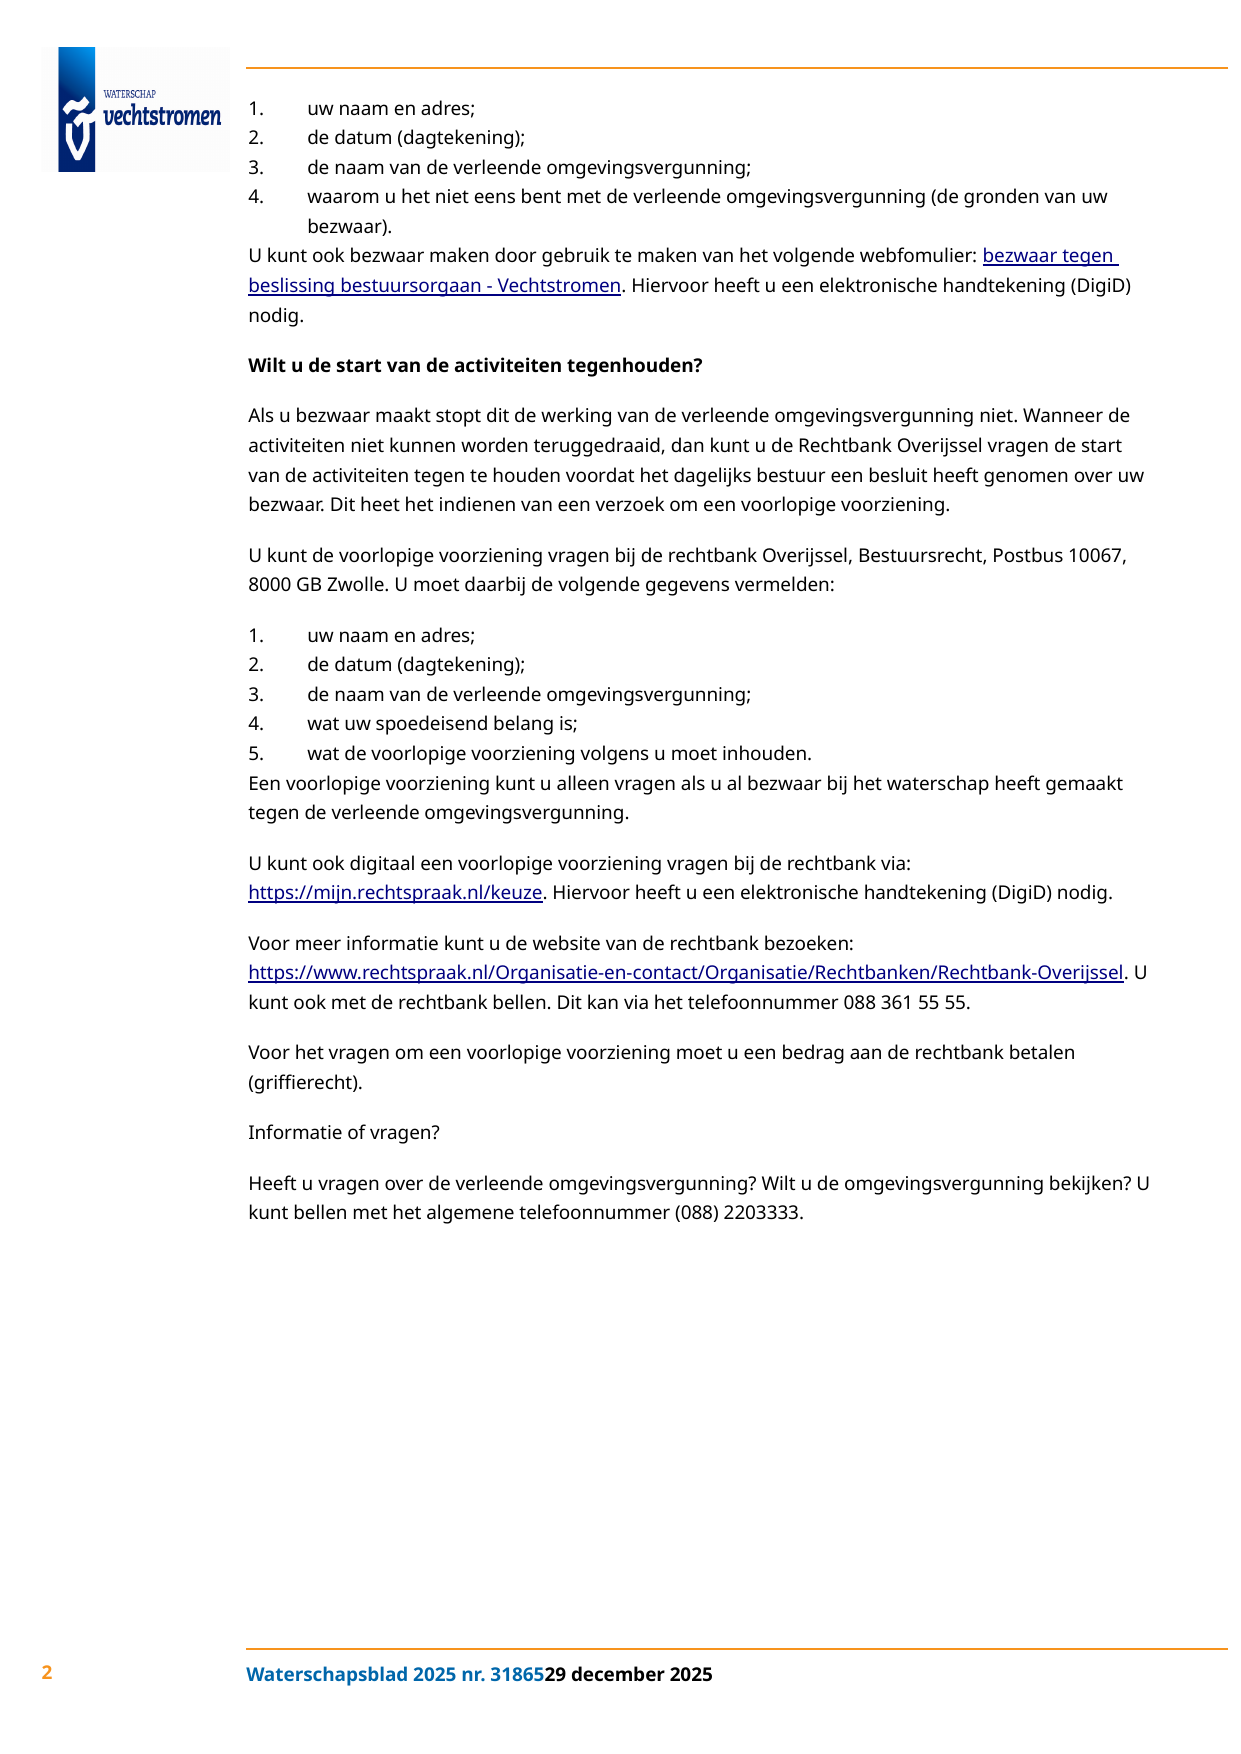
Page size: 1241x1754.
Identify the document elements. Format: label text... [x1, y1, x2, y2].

text Voor het vragen om een voorlopige voorziening moet u een bedrag aan de rechtbank betalen (griffierecht). [248, 1039, 1152, 1095]
list de datum (dagtekening); [248, 651, 1152, 677]
text Informatie of vragen? [248, 1119, 1152, 1145]
text Voor meer informatie kunt u de website van de rechtbank bezoeken: https://www.rechtspraak.nl/Organisatie-en-contact/Organisatie/Rechtbanken/Rechtbank-Overijssel. U kunt ook met de rechtbank bellen. Dit kan via het telefoonnummer 088 361 55 55. [248, 930, 1152, 1015]
list de datum (dagtekening); [248, 124, 1152, 150]
text Heeft u vragen over de verleende omgevingsvergunning? Wilt u de omgevingsvergunning bekijken? U kunt bellen met het algemene telefoonnummer (088) 2203333. [248, 1170, 1152, 1225]
list de naam van de verleende omgevingsvergunning; [248, 681, 1152, 707]
list waarom u het niet eens bent met de verleende omgevingsvergunning (de gronden van uw bezwaar). [248, 183, 1152, 239]
list uw naam en adres; [248, 95, 1152, 121]
text Als u bezwaar maakt stopt dit de werking van de verleende omgevingsvergunning niet. Wanneer de activiteiten niet kunnen worden teruggedraaid, dan kunt u de Rechtbank Overijssel vragen de start van de activiteiten tegen te houden voordat het dagelijks bestuur een besluit heeft genomen over uw bezwaar. Dit heet het indienen van een verzoek om een voorlopige voorziening. [248, 403, 1152, 517]
list de naam van de verleende omgevingsvergunning; [248, 154, 1152, 180]
text U kunt ook bezwaar maken door gebruik te maken van het volgende webfomulier: bezwaar tegen beslissing bestuursorgaan - Vechtstromen. Hiervoor heeft u een elektronische handtekening (DigiD) nodig. [248, 243, 1152, 328]
picture [41, 47, 231, 172]
text Een voorlopige voorziening kunt u alleen vragen als u al bezwaar bij het waterschap heeft gemaakt tegen de verleende omgevingsvergunning. [248, 770, 1152, 825]
list uw naam en adres; [248, 622, 1152, 648]
list wat de voorlopige voorziening volgens u moet inhouden. [248, 740, 1152, 766]
text U kunt ook digitaal een voorlopige voorziening vragen bij de rechtbank via: https://mijn.rechtspraak.nl/keuze. Hiervoor heeft u een elektronische handtekening (DigiD) nodig. [248, 850, 1152, 905]
text Wilt u de start van de activiteiten tegenhouden? [248, 352, 1152, 378]
list wat uw spoedeisend belang is; [248, 711, 1152, 736]
text U kunt de voorlopige voorziening vragen bij de rechtbank Overijssel, Bestuursrecht, Postbus 10067, 8000 GB Zwolle. U moet daarbij de volgende gegevens vermelden: [248, 542, 1152, 597]
